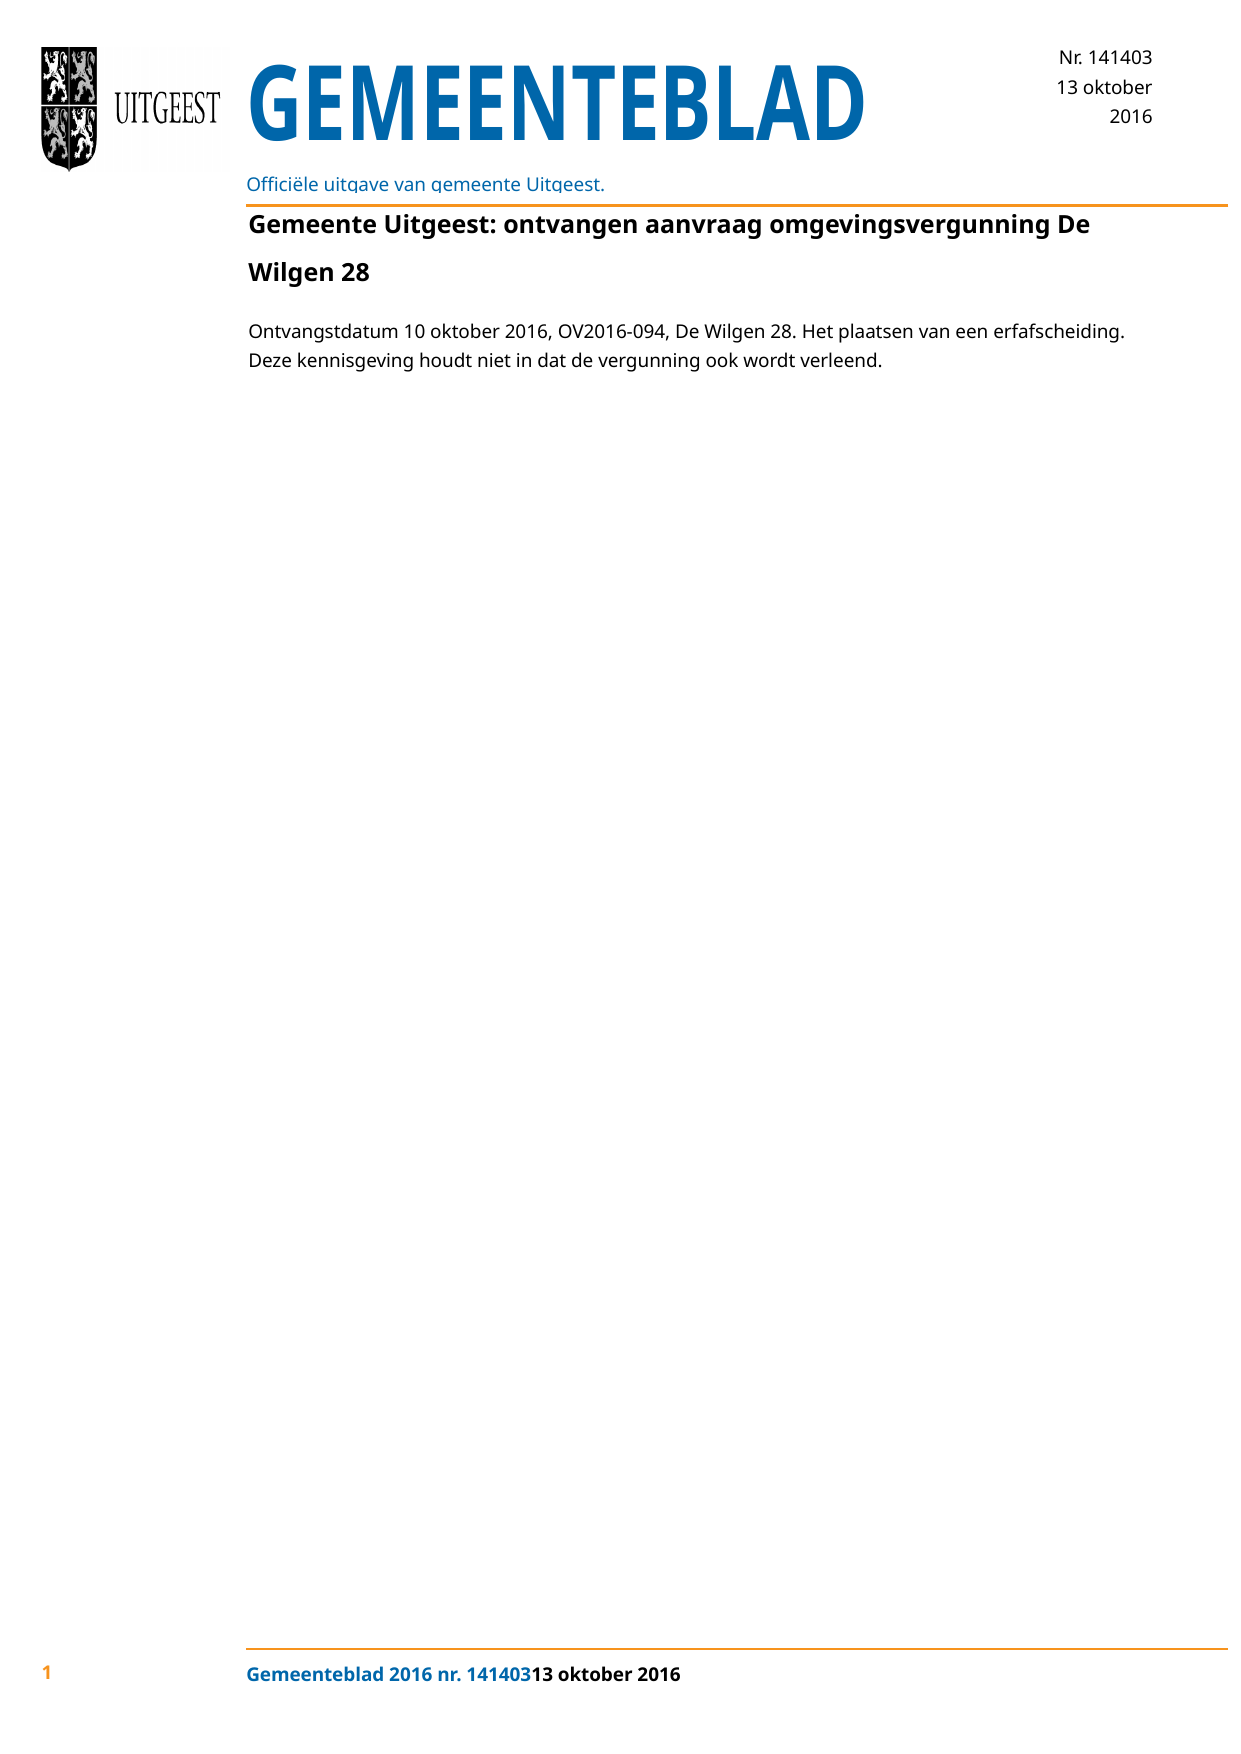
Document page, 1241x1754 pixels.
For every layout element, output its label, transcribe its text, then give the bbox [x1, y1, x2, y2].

text Gemeente Uitgeest: ontvangen aanvraag omgevingsvergunning De Wilgen 28 [248, 207, 1152, 288]
text Ontvangstdatum 10 oktober 2016, OV2016-094, De Wilgen 28. Het plaatsen van een erfafscheiding. Deze kennisgeving houdt niet in dat de vergunning ook wordt verleend. [248, 318, 1152, 373]
picture [41, 47, 231, 172]
